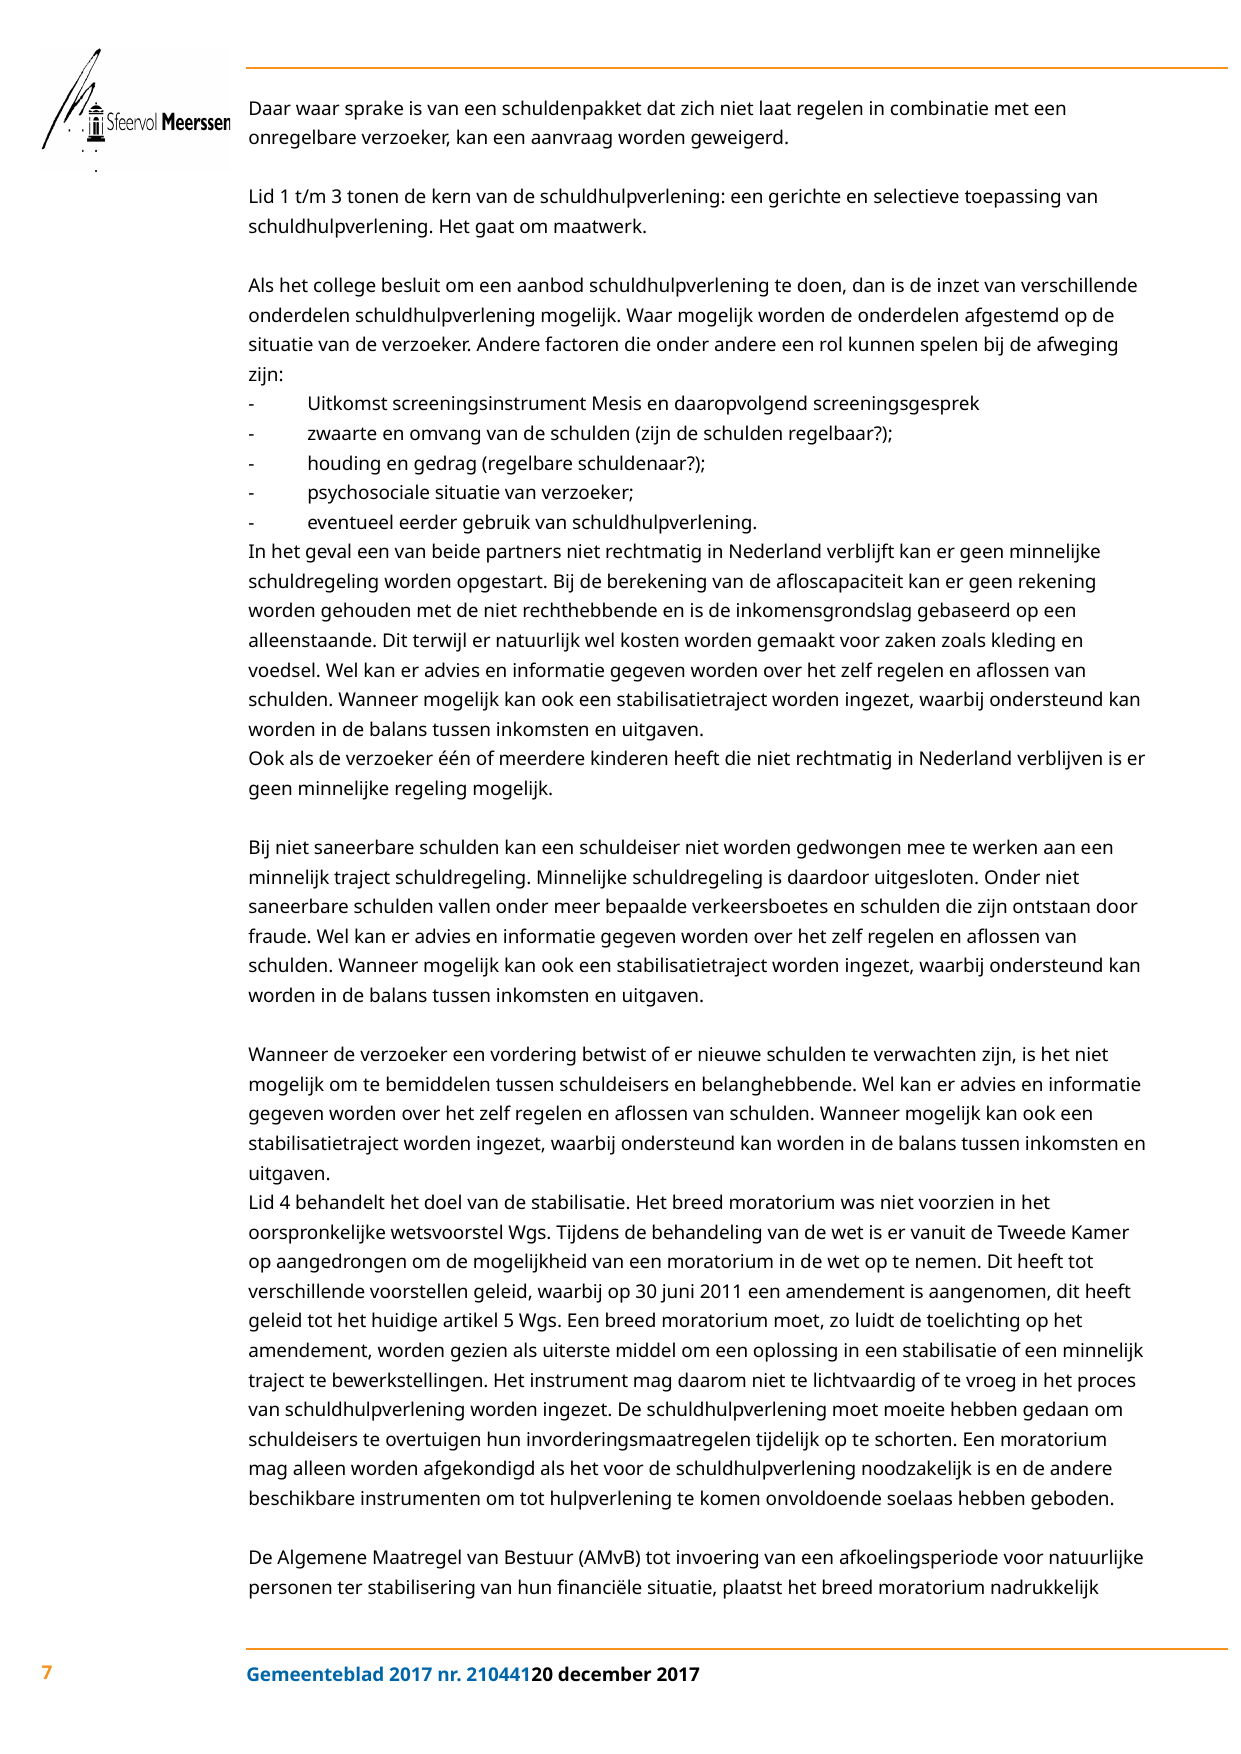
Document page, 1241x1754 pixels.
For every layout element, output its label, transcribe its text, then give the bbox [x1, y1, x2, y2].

text Ook als de verzoeker één of meerdere kinderen heeft die niet rechtmatig in Nederland verblijven is er geen minnelijke regeling mogelijk. [248, 746, 1152, 801]
list zwaarte en omvang van de schulden (zijn de schulden regelbaar?); [248, 420, 1152, 446]
text Bij niet saneerbare schulden kan een schuldeiser niet worden gedwongen mee te werken aan een minnelijk traject schuldregeling. Minnelijke schuldregeling is daardoor uitgesloten. Onder niet saneerbare schulden vallen onder meer bepaalde verkeersboetes en schulden die zijn ontstaan door fraude. Wel kan er advies en informatie gegeven worden over het zelf regelen en aflossen van schulden. Wanneer mogelijk kan ook een stabilisatietraject worden ingezet, waarbij ondersteund kan worden in de balans tussen inkomsten en uitgaven. [248, 834, 1152, 1008]
text De Algemene Maatregel van Bestuur (AMvB) tot invoering van een afkoelingsperiode voor natuurlijke personen ter stabilisering van hun financiële situatie, plaatst het breed moratorium nadrukkelijk [248, 1544, 1152, 1600]
list Uitkomst screeningsinstrument Mesis en daaropvolgend screeningsgesprek [248, 391, 1152, 416]
text Lid 1 t/m 3 tonen de kern van de schuldhulpverlening: een gerichte en selectieve toepassing van schuldhulpverlening. Het gaat om maatwerk. [248, 183, 1152, 239]
list houding en gedrag (regelbare schuldenaar?); [248, 450, 1152, 476]
list psychosociale situatie van verzoeker; [248, 479, 1152, 505]
text In het geval een van beide partners niet rechtmatig in Nederland verblijft kan er geen minnelijke schuldregeling worden opgestart. Bij de berekening van de afloscapaciteit kan er geen rekening worden gehouden met de niet rechthebbende en is de inkomensgrondslag gebaseerd op een alleenstaande. Dit terwijl er natuurlijk wel kosten worden gemaakt voor zaken zoals kleding en voedsel. Wel kan er advies en informatie gegeven worden over het zelf regelen en aflossen van schulden. Wanneer mogelijk kan ook een stabilisatietraject worden ingezet, waarbij ondersteund kan worden in de balans tussen inkomsten en uitgaven. [248, 538, 1152, 742]
text Lid 4 behandelt het doel van de stabilisatie. Het breed moratorium was niet voorzien in het oorspronkelijke wetsvoorstel Wgs. Tijdens de behandeling van de wet is er vanuit de Tweede Kamer op aangedrongen om de mogelijkheid van een moratorium in de wet op te nemen. Dit heeft tot verschillende voorstellen geleid, waarbij op 30 juni 2011 een amendement is aangenomen, dit heeft geleid tot het huidige artikel 5 Wgs. Een breed moratorium moet, zo luidt de toelichting op het amendement, worden gezien als uiterste middel om een oplossing in een stabilisatie of een minnelijk traject te bewerkstellingen. Het instrument mag daarom niet te lichtvaardig of te vroeg in het proces van schuldhulpverlening worden ingezet. De schuldhulpverlening moet moeite hebben gedaan om schuldeisers te overtuigen hun invorderingsmaatregelen tijdelijk op te schorten. Een moratorium mag alleen worden afgekondigd als het voor de schuldhulpverlening noodzakelijk is en de andere beschikbare instrumenten om tot hulpverlening te komen onvoldoende soelaas hebben geboden. [248, 1189, 1152, 1511]
list eventueel eerder gebruik van schuldhulpverlening. [248, 509, 1152, 535]
text Wanneer de verzoeker een vordering betwist of er nieuwe schulden te verwachten zijn, is het niet mogelijk om te bemiddelen tussen schuldeisers en belanghebbende. Wel kan er advies en informatie gegeven worden over het zelf regelen en aflossen van schulden. Wanneer mogelijk kan ook een stabilisatietraject worden ingezet, waarbij ondersteund kan worden in de balans tussen inkomsten en uitgaven. [248, 1041, 1152, 1186]
text Daar waar sprake is van een schuldenpakket dat zich niet laat regelen in combinatie met een onregelbare verzoeker, kan een aanvraag worden geweigerd. [248, 95, 1152, 150]
picture [41, 47, 231, 172]
text Als het college besluit om een aanbod schuldhulpverlening te doen, dan is de inzet van verschillende onderdelen schuldhulpverlening mogelijk. Waar mogelijk worden de onderdelen afgestemd op de situatie van de verzoeker. Andere factoren die onder andere een rol kunnen spelen bij de afweging zijn: [248, 272, 1152, 387]
